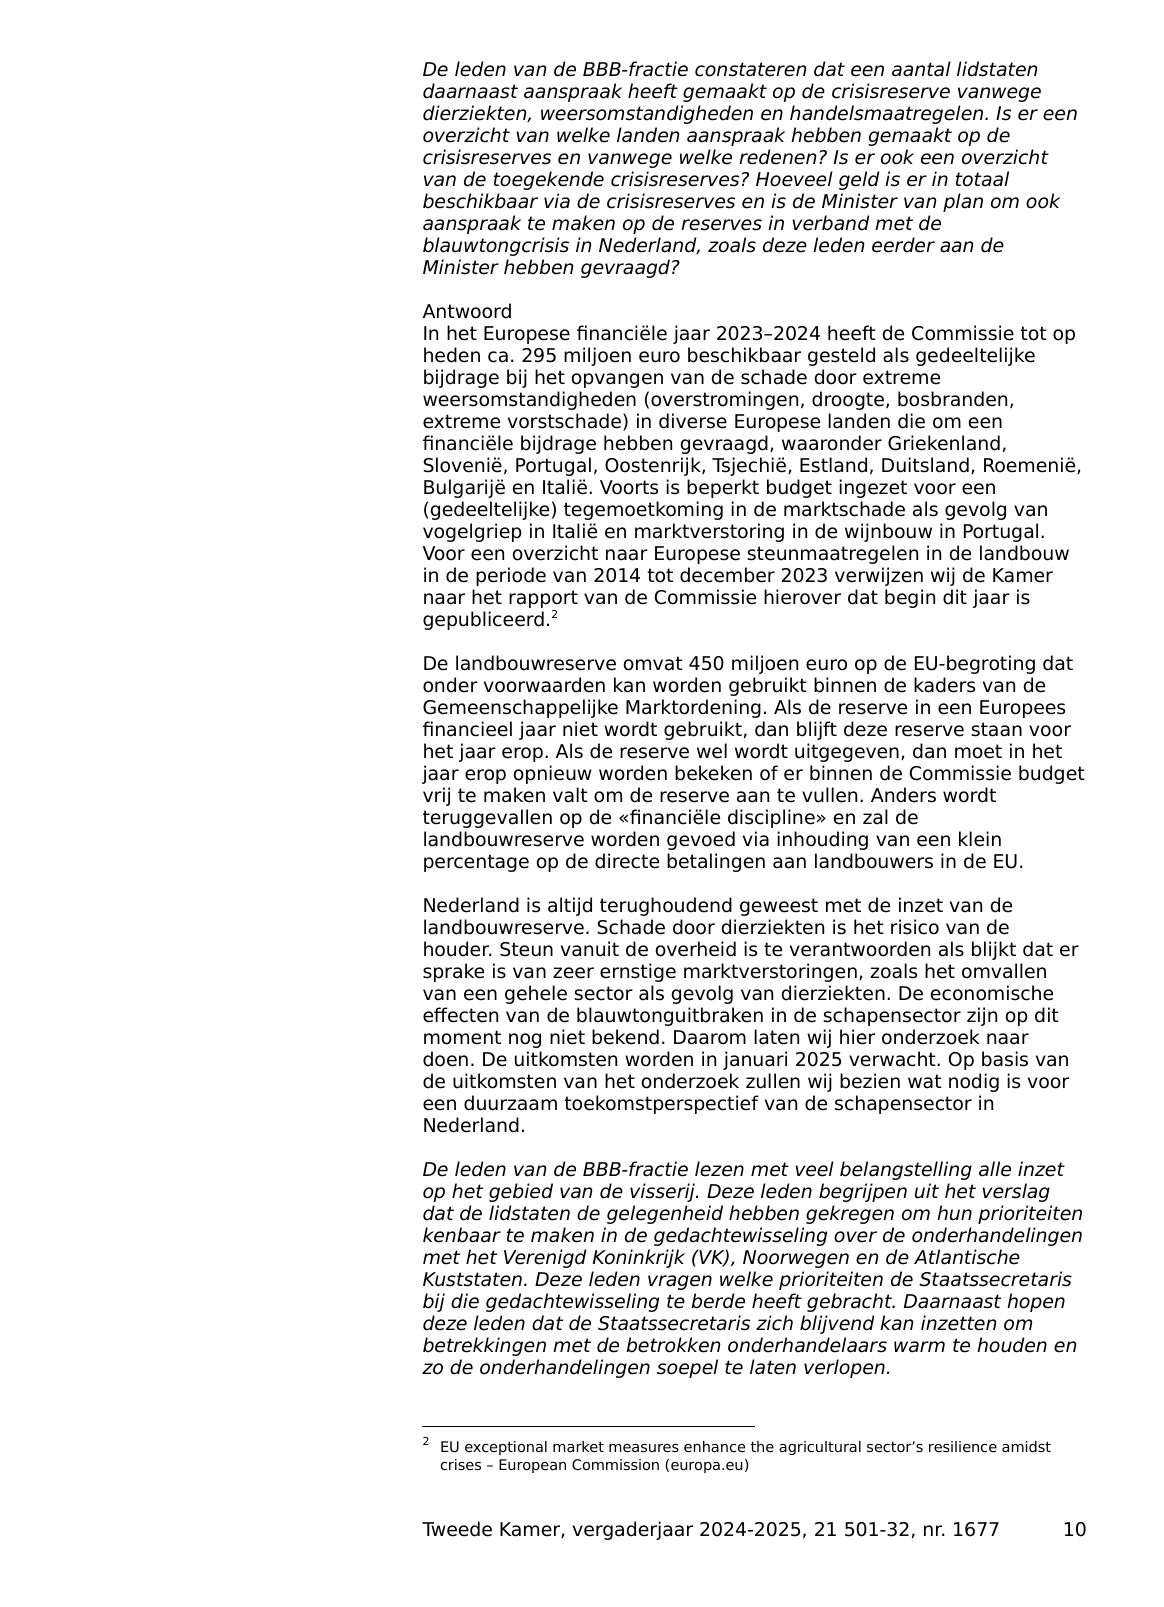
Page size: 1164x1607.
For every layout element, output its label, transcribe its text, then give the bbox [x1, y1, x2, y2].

text Antwoord [422, 301, 1087, 323]
text De leden van de BBB-fractie lezen met veel belangstelling alle inzet op het gebied van de visserij. Deze leden begrijpen uit het verslag dat de lidstaten de gelegenheid hebben gekregen om hun prioriteiten kenbaar te maken in de gedachtewisseling over de onderhandelingen met het Verenigd Koninkrijk (VK), Noorwegen en de Atlantische Kuststaten. Deze leden vragen welke prioriteiten de Staatssecretaris bij die gedachtewisseling te berde heeft gebracht. Daarnaast hopen deze leden dat de Staatssecretaris zich blijvend kan inzetten om betrekkingen met de betrokken onderhandelaars warm te houden en zo de onderhandelingen soepel te laten verlopen. [422, 1159, 1087, 1379]
text De landbouwreserve omvat 450 miljoen euro op de EU-begroting dat onder voorwaarden kan worden gebruikt binnen de kaders van de Gemeenschappelijke Marktordening. Als de reserve in een Europees financieel jaar niet wordt gebruikt, dan blijft deze reserve staan voor het jaar erop. Als de reserve wel wordt uitgegeven, dan moet in het jaar erop opnieuw worden bekeken of er binnen de Commissie budget vrij te maken valt om de reserve aan te vullen. Anders wordt teruggevallen op de «financiële discipline» en zal de landbouwreserve worden gevoed via inhouding van een klein percentage op de directe betalingen aan landbouwers in de EU. [422, 653, 1087, 873]
text De leden van de BBB-fractie constateren dat een aantal lidstaten daarnaast aanspraak heeft gemaakt op de crisisreserve vanwege dierziekten, weersomstandigheden en handelsmaatregelen. Is er een overzicht van welke landen aanspraak hebben gemaakt op de crisisreserves en vanwege welke redenen? Is er ook een overzicht van de toegekende crisisreserves? Hoeveel geld is er in totaal beschikbaar via de crisisreserves en is de Minister van plan om ook aanspraak te maken op de reserves in verband met de blauwtongcrisis in Nederland, zoals deze leden eerder aan de Minister hebben gevraagd? [422, 59, 1087, 279]
text In het Europese financiële jaar 2023–2024 heeft de Commissie tot op heden ca. 295 miljoen euro beschikbaar gesteld als gedeeltelijke bijdrage bij het opvangen van de schade door extreme weersomstandigheden (overstromingen, droogte, bosbranden, extreme vorstschade) in diverse Europese landen die om een financiële bijdrage hebben gevraagd, waaronder Griekenland, Slovenië, Portugal, Oostenrijk, Tsjechië, Estland, Duitsland, Roemenië, Bulgarijë en Italië. Voorts is beperkt budget ingezet voor een (gedeeltelijke) tegemoetkoming in de marktschade als gevolg van vogelgriep in Italië en marktverstoring in de wijnbouw in Portugal. Voor een overzicht naar Europese steunmaatregelen in de landbouw in de periode van 2014 tot december 2023 verwijzen wij de Kamer naar het rapport van de Commissie hierover dat begin dit jaar is gepubliceerd. [422, 323, 1087, 631]
text Nederland is altijd terughoudend geweest met de inzet van de landbouwreserve. Schade door dierziekten is het risico van de houder. Steun vanuit de overheid is te verantwoorden als blijkt dat er sprake is van zeer ernstige marktverstoringen, zoals het omvallen van een gehele sector als gevolg van dierziekten. De economische effecten van de blauwtonguitbraken in de schapensector zijn op dit moment nog niet bekend. Daarom laten wij hier onderzoek naar doen. De uitkomsten worden in januari 2025 verwacht. Op basis van de uitkomsten van het onderzoek zullen wij bezien wat nodig is voor een duurzaam toekomstperspectief van de schapensector in Nederland. [422, 895, 1087, 1137]
text EU exceptional market measures enhance the agricultural sector’s resilience amidst crises – European Commission (europa.eu) [422, 1435, 1087, 1474]
